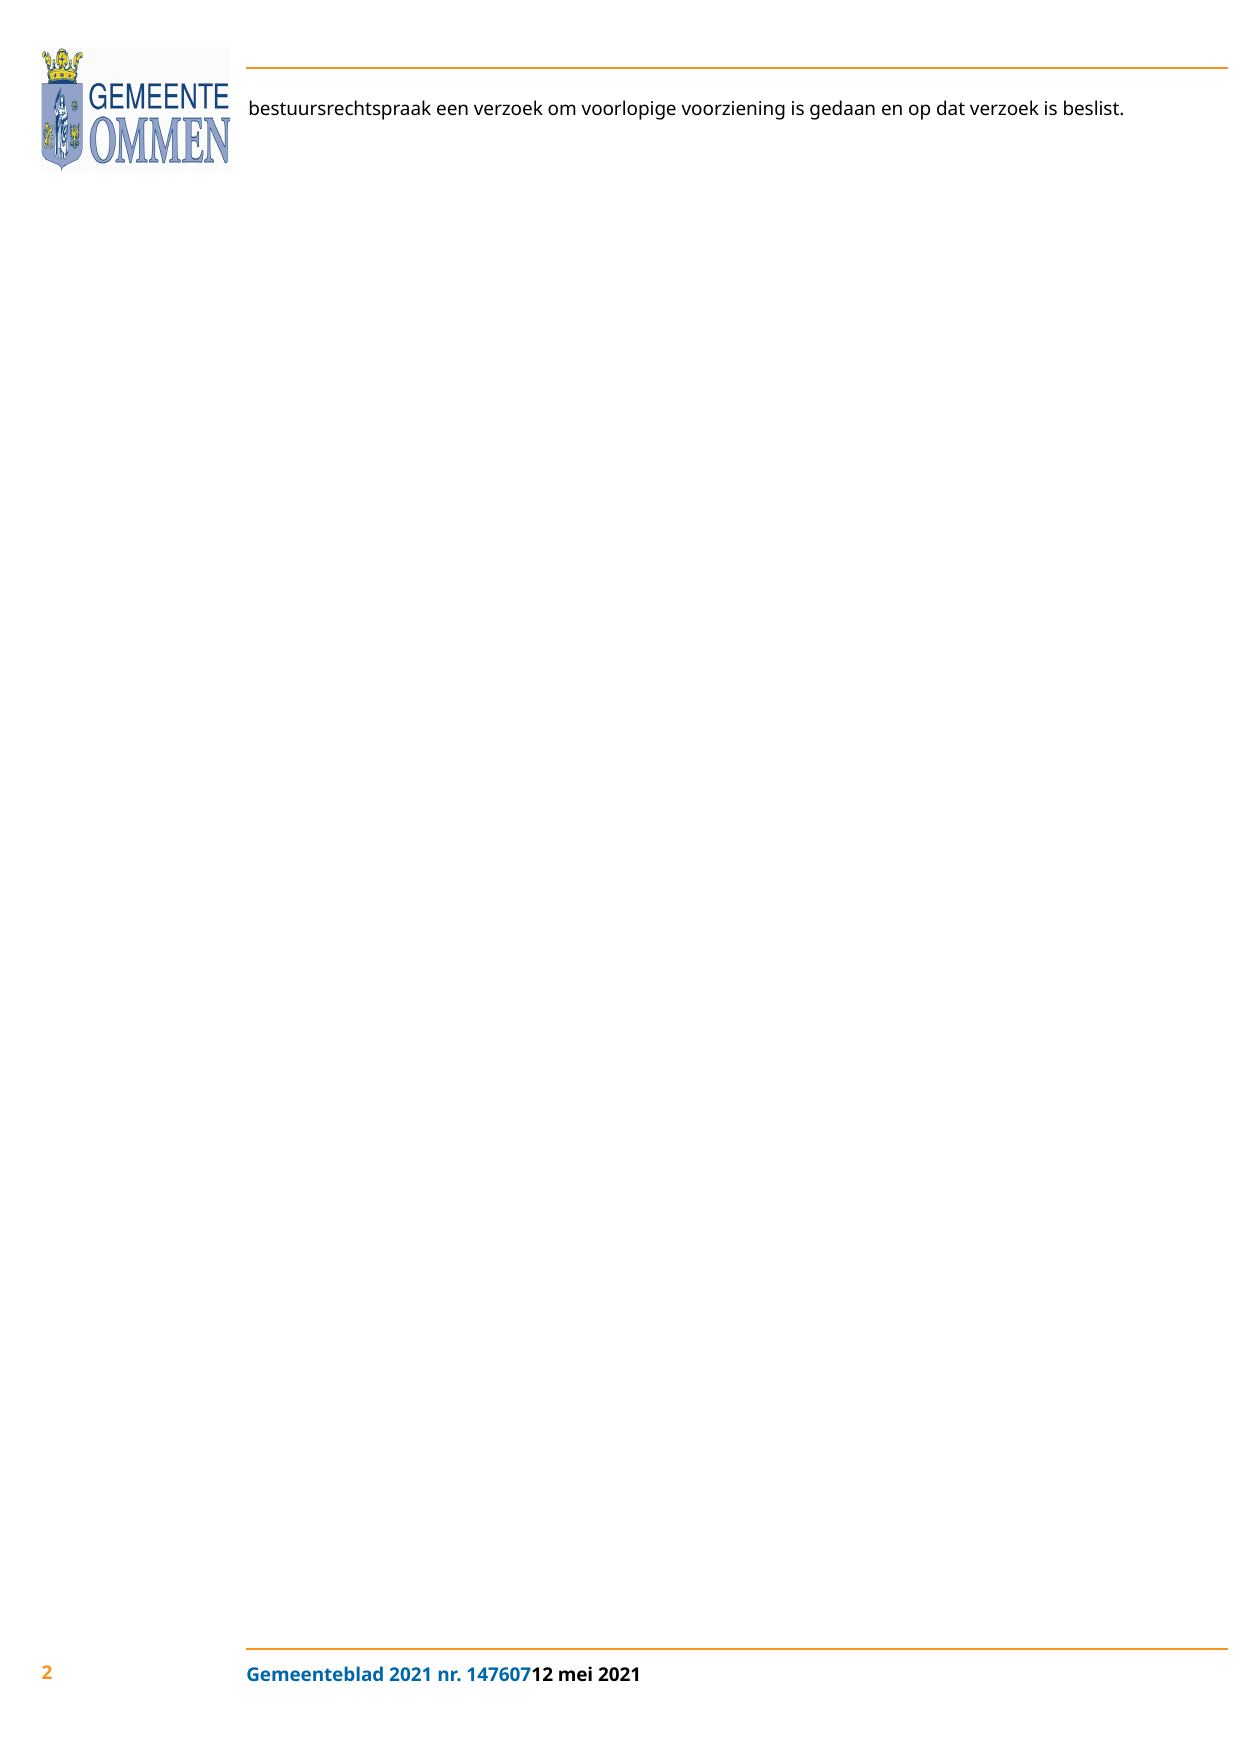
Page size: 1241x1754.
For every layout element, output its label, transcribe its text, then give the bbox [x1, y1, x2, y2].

picture [41, 47, 231, 172]
text bestuursrechtspraak een verzoek om voorlopige voorziening is gedaan en op dat verzoek is beslist. [248, 95, 1152, 121]
